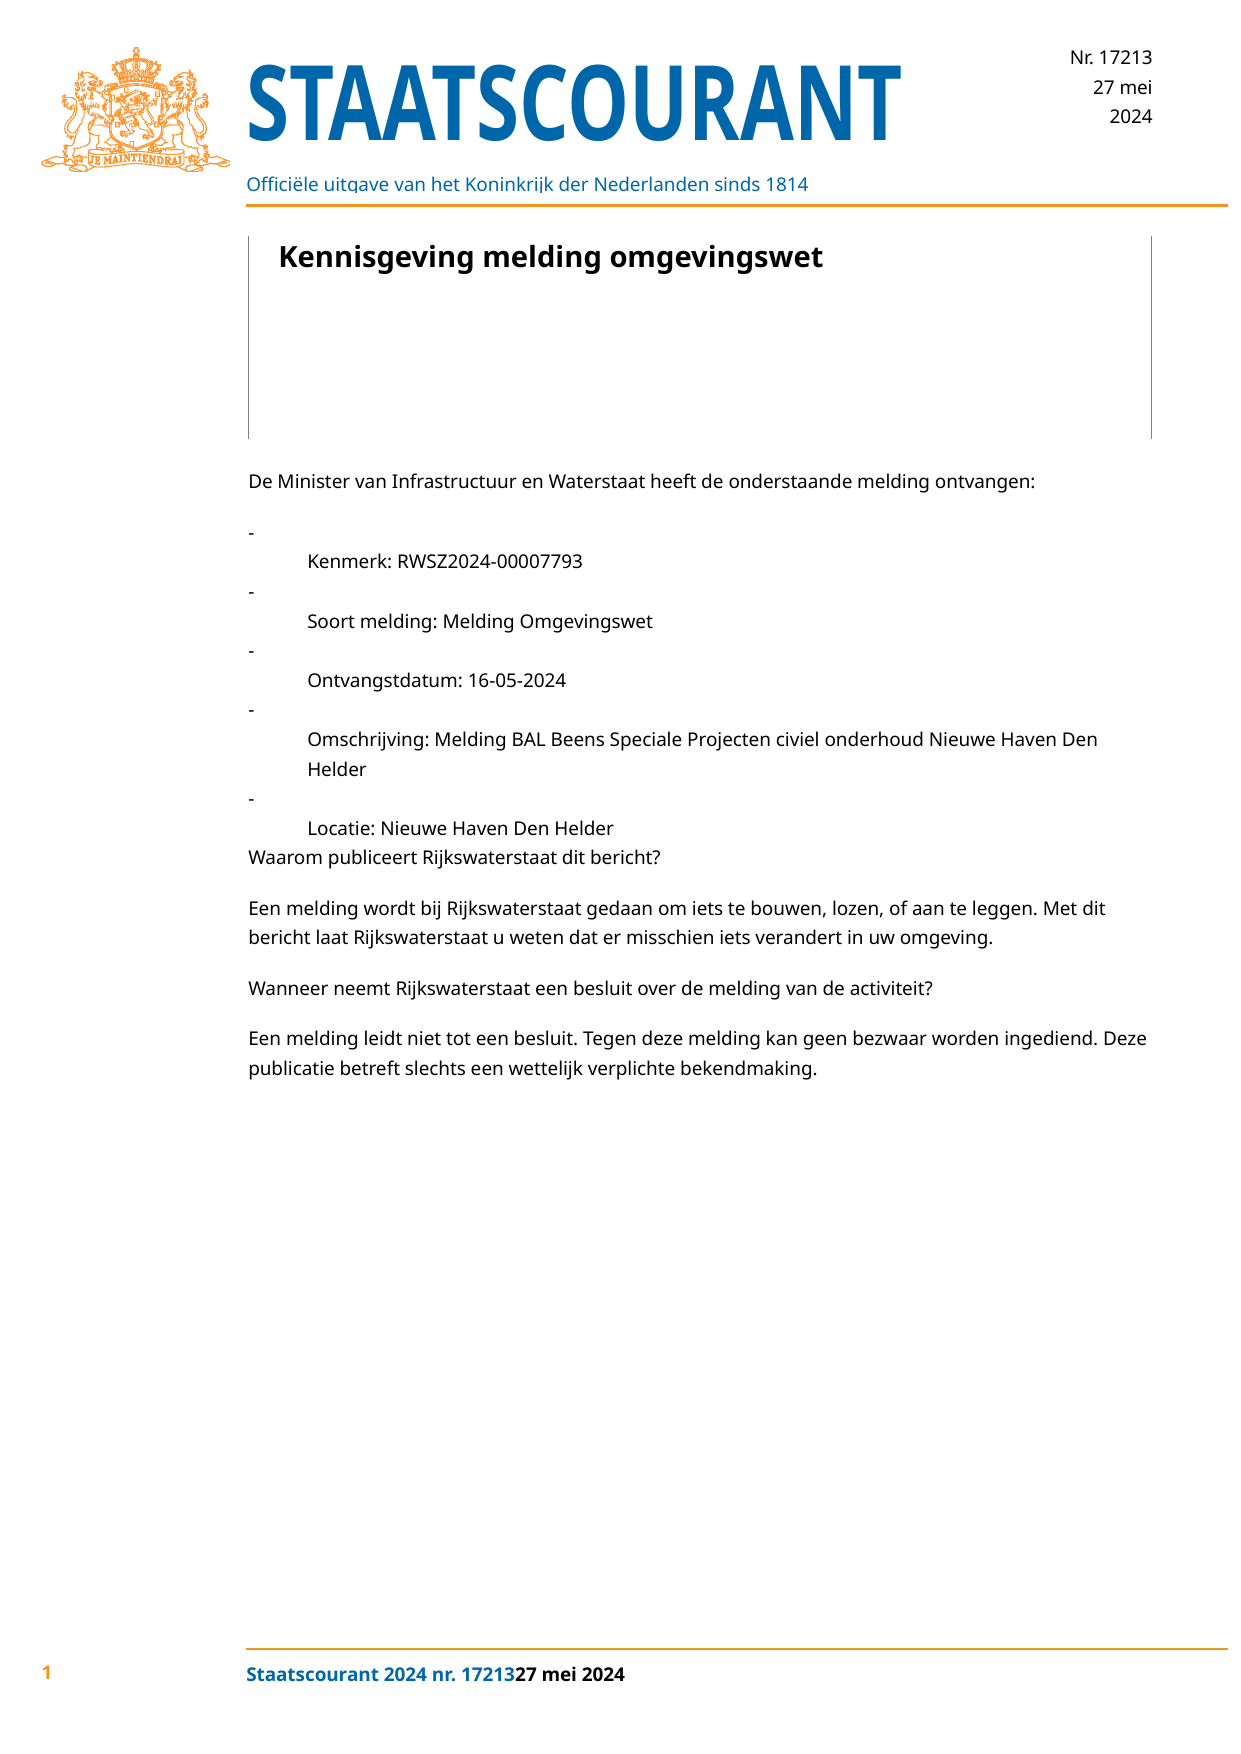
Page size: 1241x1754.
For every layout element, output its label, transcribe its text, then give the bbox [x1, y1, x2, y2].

table_header [1090, 236, 1151, 413]
picture [912, 236, 1090, 414]
text De Minister van Infrastructuur en Waterstaat heeft de onderstaande melding ontvangen: [248, 469, 1152, 494]
picture [41, 47, 231, 172]
text Een melding wordt bij Rijkswaterstaat gedaan om iets te bouwen, lozen, of aan te leggen. Met dit bericht laat Rijkswaterstaat u weten dat er misschien iets verandert in uw omgeving. [248, 895, 1152, 950]
list Ontvangstdatum: 16-05-2024 [248, 667, 1152, 693]
table_header [850, 236, 912, 413]
list Kenmerk: RWSZ2024-00007793 [248, 549, 1152, 574]
list Omschrijving: Melding BAL Beens Speciale Projecten civiel onderhoud Nieuwe Haven Den Helder [248, 726, 1152, 781]
list Soort melding: Melding Omgevingswet [248, 608, 1152, 633]
table_header [850, 414, 1151, 439]
text Een melding leidt niet tot een besluit. Tegen deze melding kan geen bezwaar worden ingediend. Deze publicatie betreft slechts een wettelijk verplichte bekendmaking. [248, 1025, 1152, 1081]
text Waarom publiceert Rijkswaterstaat dit bericht? [248, 844, 1152, 870]
table_header Kennisgeving melding omgevingswet [249, 236, 850, 439]
text Wanneer neemt Rijkswaterstaat een besluit over de melding van de activiteit? [248, 975, 1152, 1001]
list Locatie: Nieuwe Haven Den Helder [248, 815, 1152, 841]
